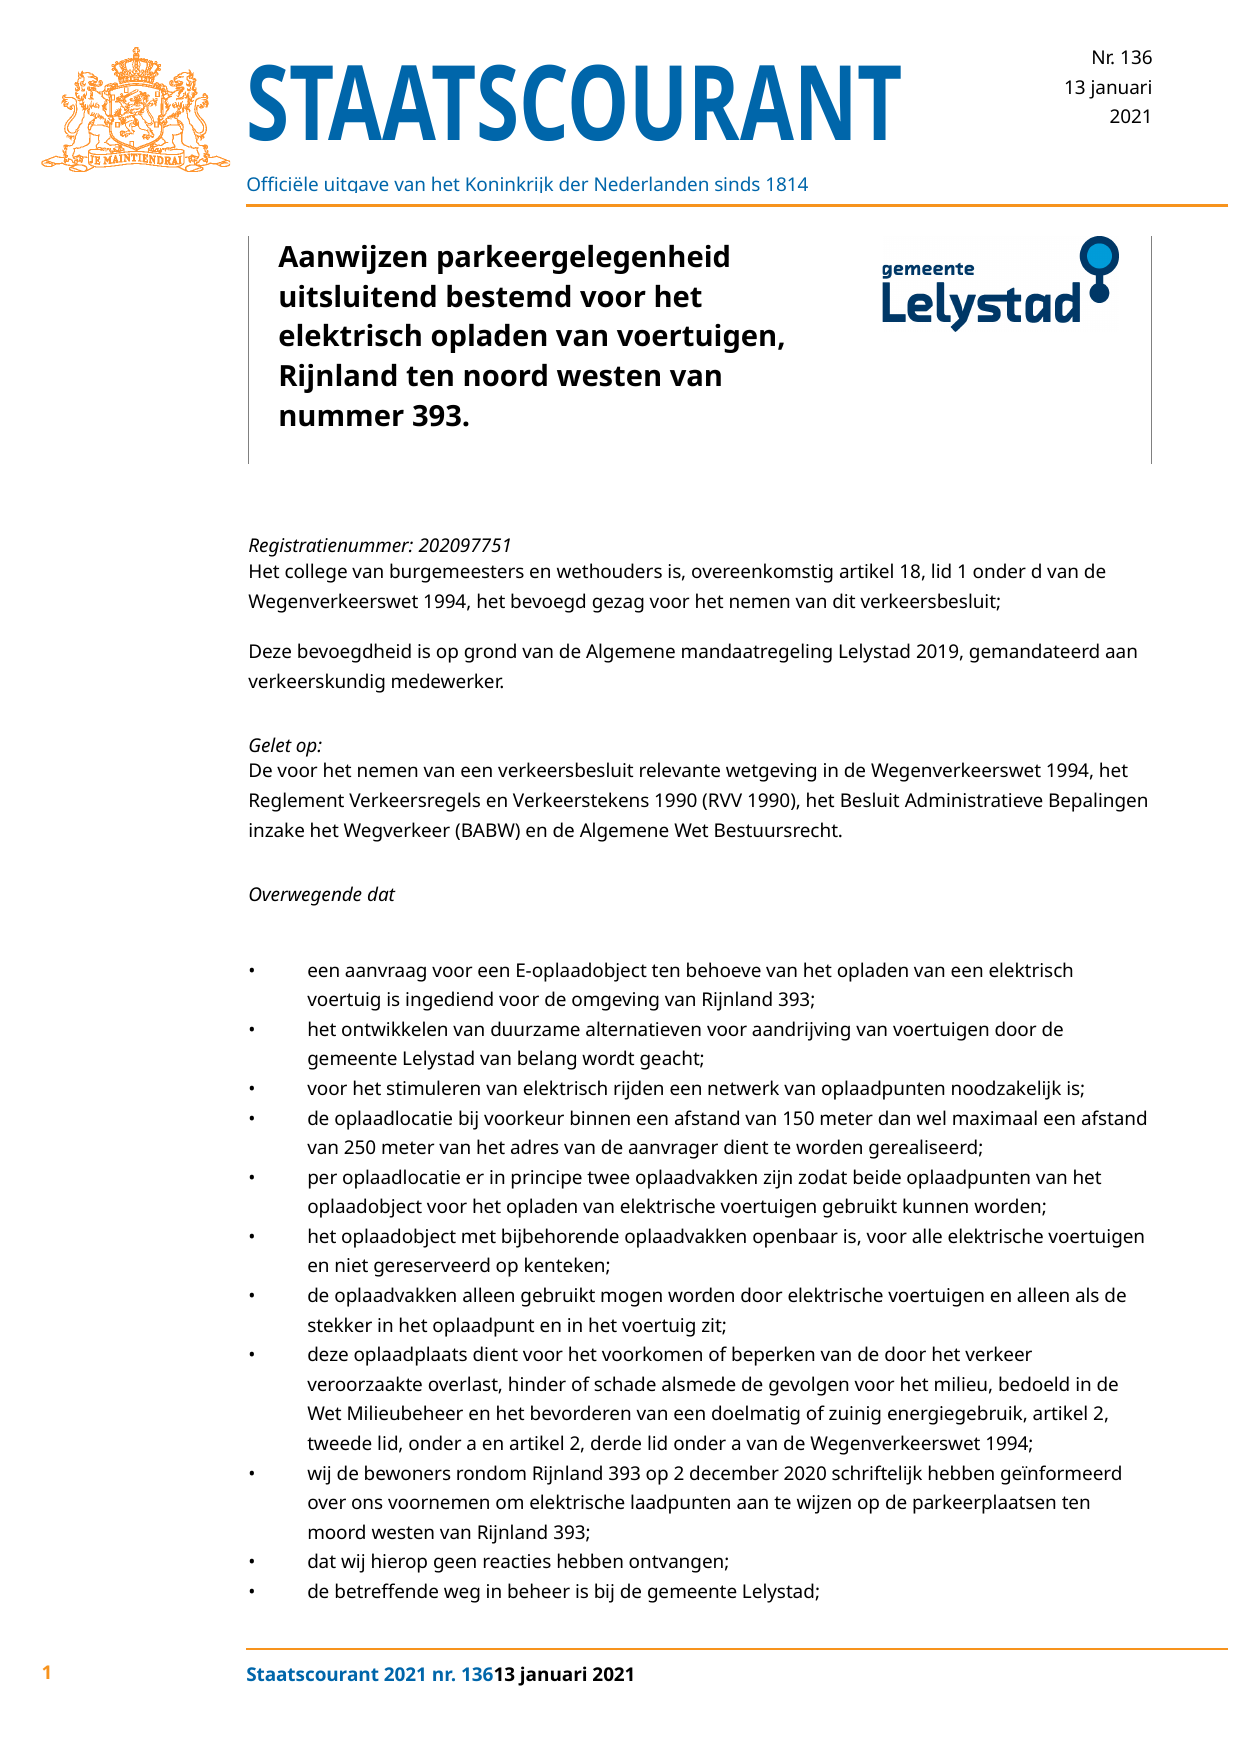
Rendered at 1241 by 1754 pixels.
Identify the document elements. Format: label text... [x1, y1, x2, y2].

text Gelet op: [248, 732, 1152, 758]
list het oplaadobject met bijbehorende oplaadvakken openbaar is, voor alle elektrische voertuigen en niet gereserveerd op kenteken; [248, 1223, 1152, 1278]
picture [41, 47, 231, 172]
list de oplaadlocatie bij voorkeur binnen een afstand van 150 meter dan wel maximaal een afstand van 250 meter van het adres van de aanvrager dient te worden gerealiseerd; [248, 1105, 1152, 1160]
text De voor het nemen van een verkeersbesluit relevante wetgeving in de Wegenverkeerswet 1994, het Reglement Verkeersregels en Verkeerstekens 1990 (RVV 1990), het Besluit Administratieve Bepalingen inzake het Wegverkeer (BABW) en de Algemene Wet Bestuursrecht. [248, 758, 1152, 842]
list voor het stimuleren van elektrisch rijden een netwerk van oplaadpunten noodzakelijk is; [248, 1075, 1152, 1101]
text Overwegende dat [248, 881, 1152, 906]
list dat wij hierop geen reacties hebben ontvangen; [248, 1548, 1152, 1574]
list het ontwikkelen van duurzame alternatieven voor aandrijving van voertuigen door de gemeente Lelystad van belang wordt geacht; [248, 1016, 1152, 1071]
list de betreffende weg in beheer is bij de gemeente Lelystad; [248, 1578, 1152, 1604]
list deze oplaadplaats dient voor het voorkomen of beperken van de door het verkeer veroorzaakte overlast, hinder of schade alsmede de gevolgen voor het milieu, bedoeld in de Wet Milieubeheer en het bevorderen van een doelmatig of zuinig energiegebruik, artikel 2, tweede lid, onder a en artikel 2, derde lid onder a van de Wegenverkeerswet 1994; [248, 1341, 1152, 1456]
list de oplaadvakken alleen gebruikt mogen worden door elektrische voertuigen en alleen als de stekker in het oplaadpunt en in het voertuig zit; [248, 1282, 1152, 1338]
picture [882, 236, 1119, 332]
list per oplaadlocatie er in principe twee oplaadvakken zijn zodat beide oplaadpunten van het oplaadobject voor het opladen van elektrische voertuigen gebruikt kunnen worden; [248, 1164, 1152, 1219]
text Het college van burgemeesters en wethouders is, overeenkomstig artikel 18, lid 1 onder d van de Wegenverkeerswet 1994, het bevoegd gezag voor het nemen van dit verkeersbesluit; [248, 558, 1152, 614]
list een aanvraag voor een E-oplaadobject ten behoeve van het opladen van een elektrisch voertuig is ingediend voor de omgeving van Rijnland 393; [248, 957, 1152, 1012]
text Deze bevoegdheid is op grond van de Algemene mandaatregeling Lelystad 2019, gemandateerd aan verkeerskundig medewerker. [248, 638, 1152, 694]
table_header Aanwijzen parkeergelegenheid uitsluitend bestemd voor het elektrisch opladen van voertuigen, Rijnland ten noord westen van nummer 393. [249, 236, 850, 464]
text Registratienummer: 202097751 [248, 533, 1152, 558]
table_header [850, 236, 1151, 464]
list wij de bewoners rondom Rijnland 393 op 2 december 2020 schriftelijk hebben geïnformeerd over ons voornemen om elektrische laadpunten aan te wijzen op de parkeerplaatsen ten moord westen van Rijnland 393; [248, 1460, 1152, 1545]
